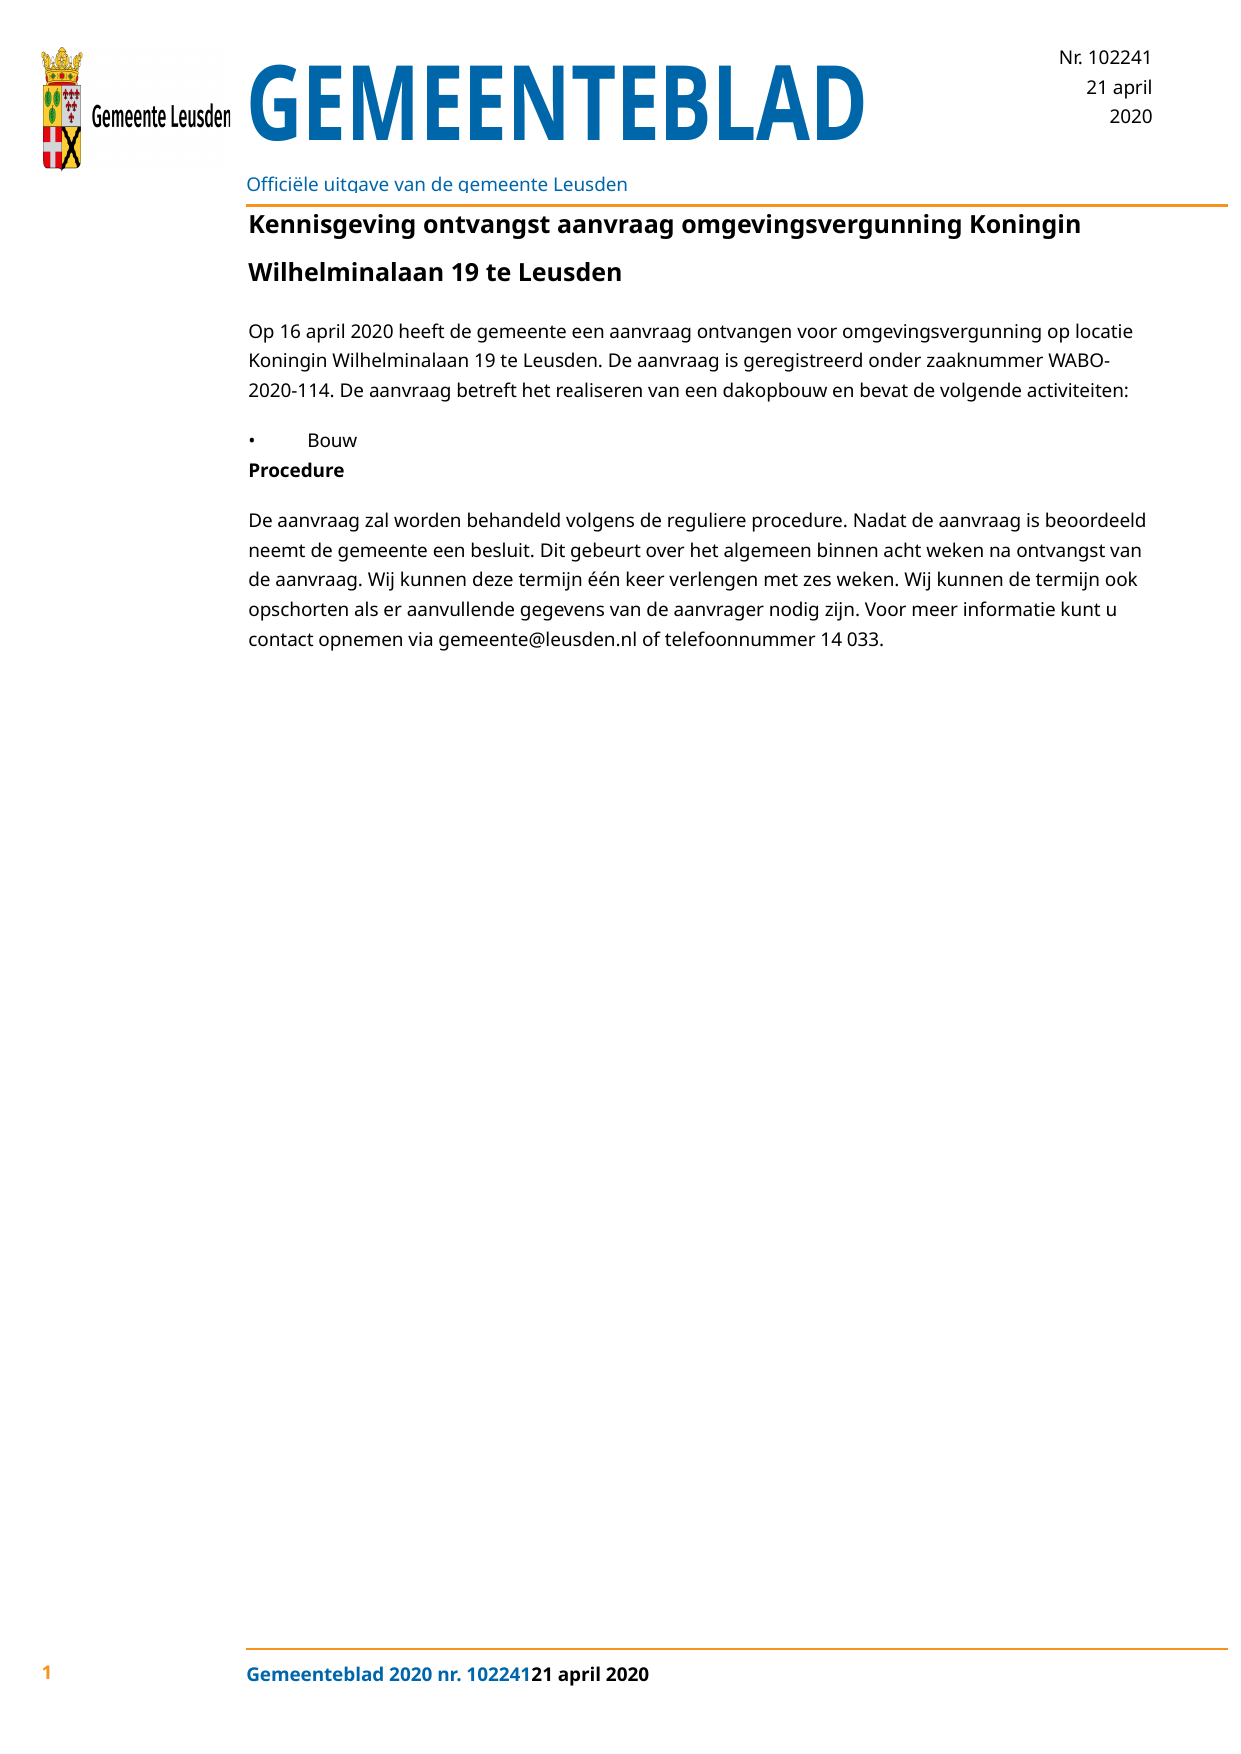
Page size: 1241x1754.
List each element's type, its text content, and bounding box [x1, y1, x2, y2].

text De aanvraag zal worden behandeld volgens de reguliere procedure. Nadat de aanvraag is beoordeeld neemt de gemeente een besluit. Dit gebeurt over het algemeen binnen acht weken na ontvangst van de aanvraag. Wij kunnen deze termijn één keer verlengen met zes weken. Wij kunnen de termijn ook opschorten als er aanvullende gegevens van de aanvrager nodig zijn. Voor meer informatie kunt u contact opnemen via gemeente@leusden.nl of telefoonnummer 14 033. [248, 507, 1152, 652]
text Kennisgeving ontvangst aanvraag omgevingsvergunning Koningin Wilhelminalaan 19 te Leusden [248, 207, 1152, 288]
picture [41, 47, 231, 172]
list Bouw [248, 427, 1152, 453]
text Procedure [248, 457, 1152, 483]
text Op 16 april 2020 heeft de gemeente een aanvraag ontvangen voor omgevingsvergunning op locatie Koningin Wilhelminalaan 19 te Leusden. De aanvraag is geregistreerd onder zaaknummer WABO-2020-114. De aanvraag betreft het realiseren van een dakopbouw en bevat de volgende activiteiten: [248, 318, 1152, 403]
